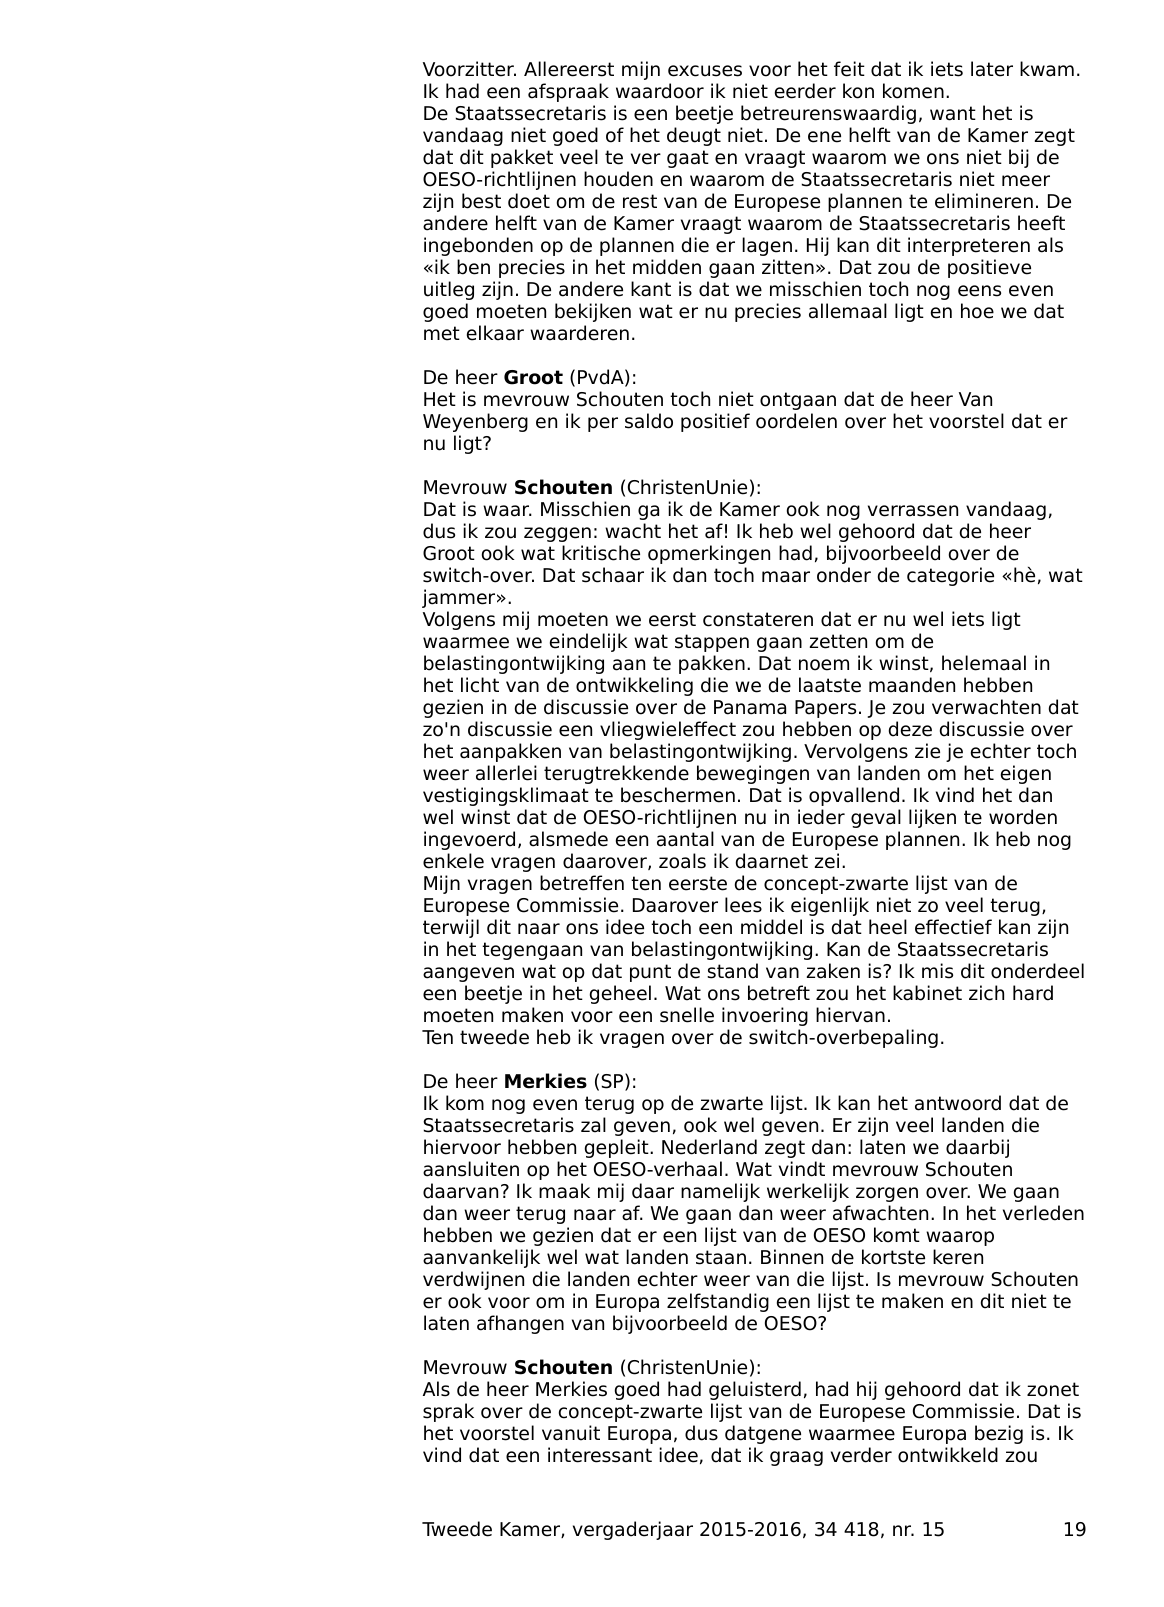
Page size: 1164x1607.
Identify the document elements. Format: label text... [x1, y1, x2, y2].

text Het is mevrouw Schouten toch niet ontgaan dat de heer Van Weyenberg en ik per saldo positief oordelen over het voorstel dat er nu ligt? [422, 389, 1087, 455]
text Dat is waar. Misschien ga ik de Kamer ook nog verrassen vandaag, dus ik zou zeggen: wacht het af! Ik heb wel gehoord dat de heer Groot ook wat kritische opmerkingen had, bijvoorbeeld over de switch-over. Dat schaar ik dan toch maar onder de categorie «hè, wat jammer». [422, 499, 1087, 609]
text De heer Merkies (SP): [422, 1071, 1087, 1093]
text Volgens mij moeten we eerst constateren dat er nu wel iets ligt waarmee we eindelijk wat stappen gaan zetten om de belastingontwijking aan te pakken. Dat noem ik winst, helemaal in het licht van de ontwikkeling die we de laatste maanden hebben gezien in de discussie over de Panama Papers. Je zou verwachten dat zo'n discussie een vliegwieleffect zou hebben op deze discussie over het aanpakken van belastingontwijking. Vervolgens zie je echter toch weer allerlei terugtrekkende bewegingen van landen om het eigen vestigingsklimaat te beschermen. Dat is opvallend. Ik vind het dan wel winst dat de OESO-richtlijnen nu in ieder geval lijken te worden ingevoerd, alsmede een aantal van de Europese plannen. Ik heb nog enkele vragen daarover, zoals ik daarnet zei. [422, 609, 1087, 873]
text De heer Groot (PvdA): [422, 367, 1087, 389]
text Ik kom nog even terug op de zwarte lijst. Ik kan het antwoord dat de Staatssecretaris zal geven, ook wel geven. Er zijn veel landen die hiervoor hebben gepleit. Nederland zegt dan: laten we daarbij aansluiten op het OESO-verhaal. Wat vindt mevrouw Schouten daarvan? Ik maak mij daar namelijk werkelijk zorgen over. We gaan dan weer terug naar af. We gaan dan weer afwachten. In het verleden hebben we gezien dat er een lijst van de OESO komt waarop aanvankelijk wel wat landen staan. Binnen de kortste keren verdwijnen die landen echter weer van die lijst. Is mevrouw Schouten er ook voor om in Europa zelfstandig een lijst te maken en dit niet te laten afhangen van bijvoorbeeld de OESO? [422, 1093, 1087, 1334]
text Mevrouw Schouten (ChristenUnie): [422, 477, 1087, 499]
text Voorzitter. Allereerst mijn excuses voor het feit dat ik iets later kwam. Ik had een afspraak waardoor ik niet eerder kon komen. [422, 59, 1087, 103]
text Mevrouw Schouten (ChristenUnie): [422, 1357, 1087, 1379]
text Ten tweede heb ik vragen over de switch-overbepaling. [422, 1027, 1087, 1048]
text De Staatssecretaris is een beetje betreurenswaardig, want het is vandaag niet goed of het deugt niet. De ene helft van de Kamer zegt dat dit pakket veel te ver gaat en vraagt waarom we ons niet bij de OESO-richtlijnen houden en waarom de Staatssecretaris niet meer zijn best doet om de rest van de Europese plannen te elimineren. De andere helft van de Kamer vraagt waarom de Staatssecretaris heeft ingebonden op de plannen die er lagen. Hij kan dit interpreteren als «ik ben precies in het midden gaan zitten». Dat zou de positieve uitleg zijn. De andere kant is dat we misschien toch nog eens even goed moeten bekijken wat er nu precies allemaal ligt en hoe we dat met elkaar waarderen. [422, 103, 1087, 345]
text Als de heer Merkies goed had geluisterd, had hij gehoord dat ik zonet sprak over de concept-zwarte lijst van de Europese Commissie. Dat is het voorstel vanuit Europa, dus datgene waarmee Europa bezig is. Ik vind dat een interessant idee, dat ik graag verder ontwikkeld zou [422, 1379, 1087, 1467]
text Mijn vragen betreffen ten eerste de concept-zwarte lijst van de Europese Commissie. Daarover lees ik eigenlijk niet zo veel terug, terwijl dit naar ons idee toch een middel is dat heel effectief kan zijn in het tegengaan van belastingontwijking. Kan de Staatssecretaris aangeven wat op dat punt de stand van zaken is? Ik mis dit onderdeel een beetje in het geheel. Wat ons betreft zou het kabinet zich hard moeten maken voor een snelle invoering hiervan. [422, 873, 1087, 1027]
